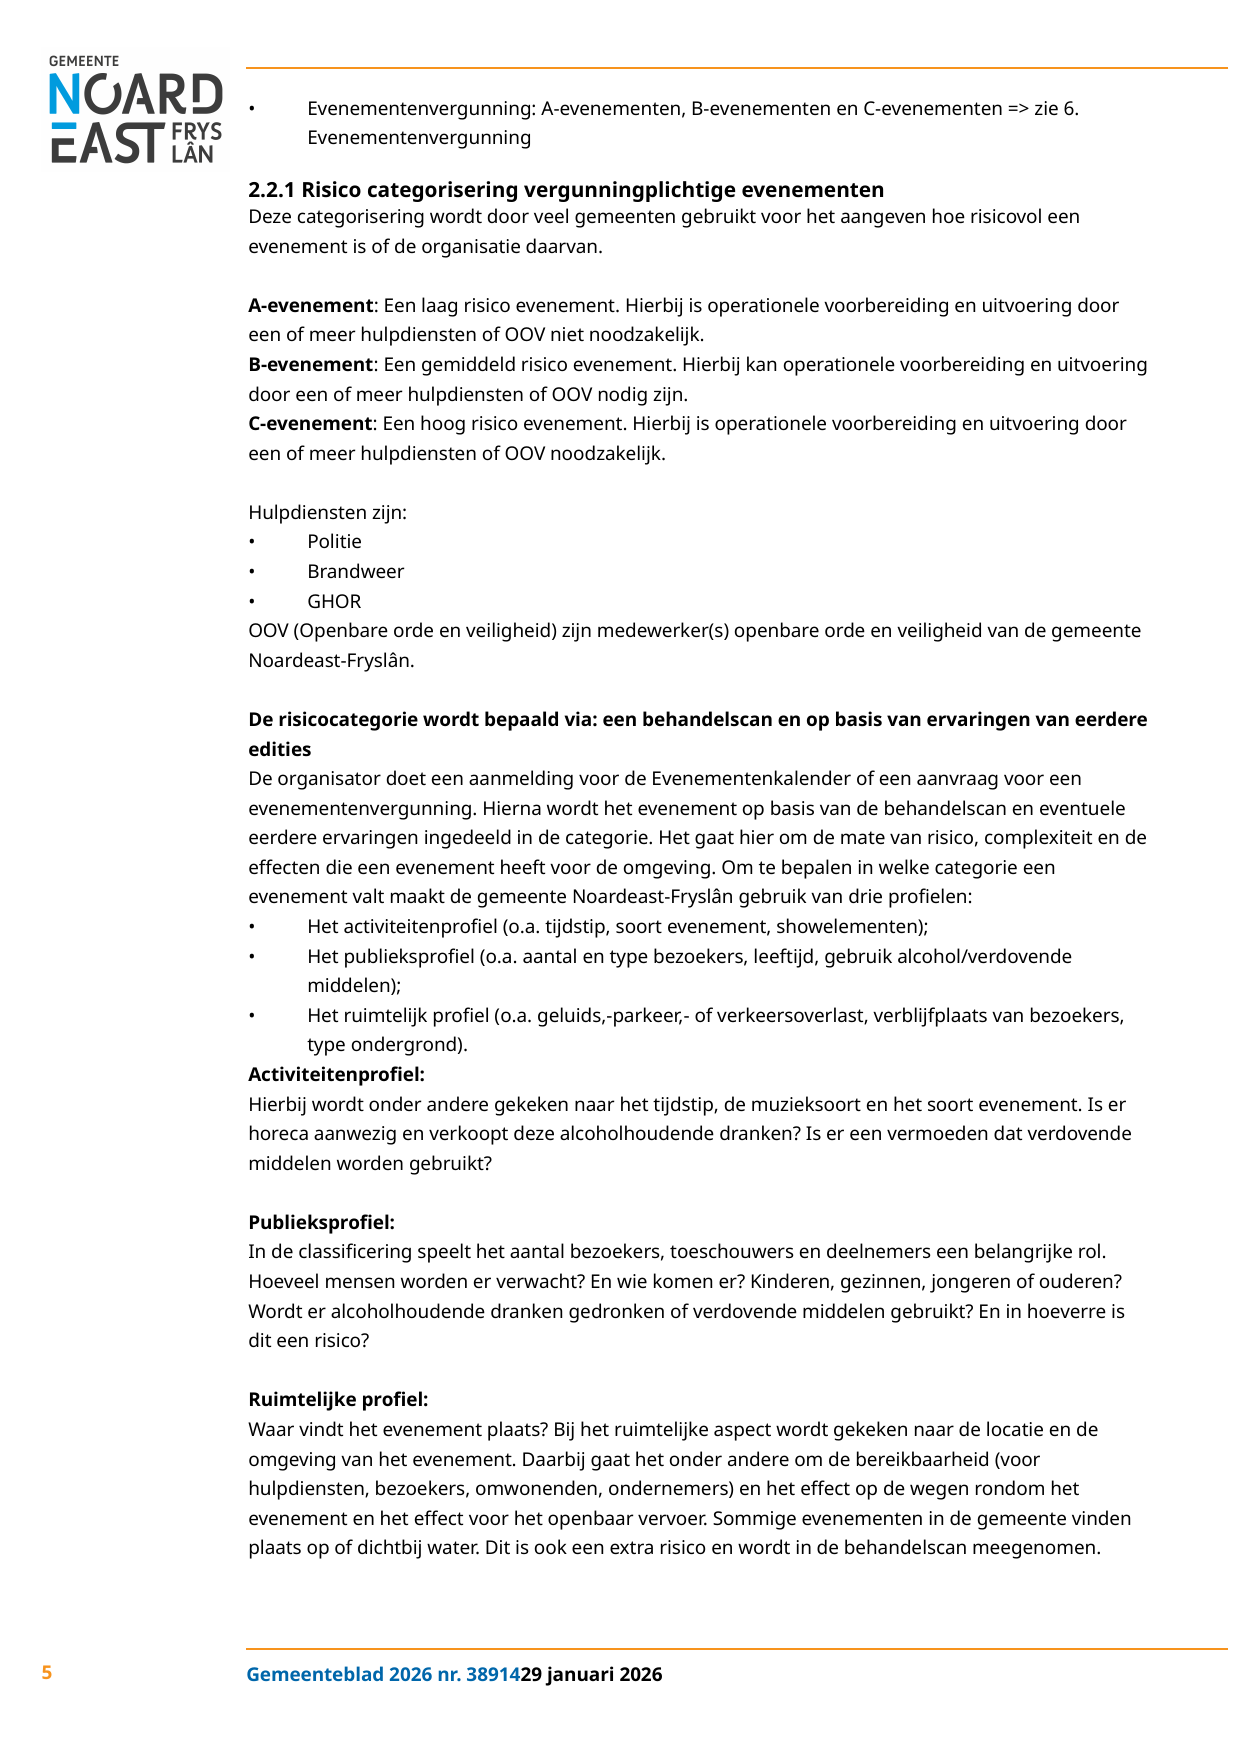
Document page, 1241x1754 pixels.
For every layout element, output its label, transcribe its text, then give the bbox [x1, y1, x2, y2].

text 2.2.1 Risico categorisering vergunningplichtige evenementen [248, 175, 1152, 203]
list GHOR [248, 588, 1152, 613]
list Brandweer [248, 558, 1152, 584]
text B-evenement: Een gemiddeld risico evenement. Hierbij kan operationele voorbereiding en uitvoering door een of meer hulpdiensten of OOV nodig zijn. [248, 351, 1152, 406]
text Waar vindt het evenement plaats? Bij het ruimtelijke aspect wordt gekeken naar de locatie en de omgeving van het evenement. Daarbij gaat het onder andere om de bereikbaarheid (voor hulpdiensten, bezoekers, omwonenden, ondernemers) en het effect op de wegen rondom het evenement en het effect voor het openbaar vervoer. Sommige evenementen in de gemeente vinden plaats op of dichtbij water. Dit is ook een extra risico en wordt in de behandelscan meegenomen. [248, 1416, 1152, 1560]
text C-evenement: Een hoog risico evenement. Hierbij is operationele voorbereiding en uitvoering door een of meer hulpdiensten of OOV noodzakelijk. [248, 410, 1152, 466]
text Hulpdiensten zijn: [248, 499, 1152, 525]
text Hierbij wordt onder andere gekeken naar het tijdstip, de muzieksoort en het soort evenement. Is er horeca aanwezig en verkoopt deze alcoholhoudende dranken? Is er een vermoeden dat verdovende middelen worden gebruikt? [248, 1091, 1152, 1176]
picture [41, 47, 231, 172]
list Politie [248, 529, 1152, 554]
text De organisator doet een aanmelding voor de Evenementenkalender of een aanvraag voor een evenementenvergunning. Hierna wordt het evenement op basis van de behandelscan en eventuele eerdere ervaringen ingedeeld in de categorie. Het gaat hier om de mate van risico, complexiteit en de effecten die een evenement heeft voor de omgeving. Om te bepalen in welke categorie een evenement valt maakt de gemeente Noardeast-Fryslân gebruik van drie profielen: [248, 765, 1152, 909]
list Evenementenvergunning: A-evenementen, B-evenementen en C-evenementen => zie 6. Evenementenvergunning [248, 95, 1152, 150]
list Het ruimtelijk profiel (o.a. geluids,-parkeer,- of verkeersoverlast, verblijfplaats van bezoekers, type ondergrond). [248, 1002, 1152, 1057]
text Deze categorisering wordt door veel gemeenten gebruikt voor het aangeven hoe risicovol een evenement is of de organisatie daarvan. [248, 203, 1152, 258]
list Het activiteitenprofiel (o.a. tijdstip, soort evenement, showelementen); [248, 913, 1152, 939]
text A-evenement: Een laag risico evenement. Hierbij is operationele voorbereiding en uitvoering door een of meer hulpdiensten of OOV niet noodzakelijk. [248, 292, 1152, 347]
text Publieksprofiel: [248, 1209, 1152, 1235]
text OOV (Openbare orde en veiligheid) zijn medewerker(s) openbare orde en veiligheid van de gemeente Noardeast-Fryslân. [248, 617, 1152, 673]
text De risicocategorie wordt bepaald via: een behandelscan en op basis van ervaringen van eerdere edities [248, 706, 1152, 761]
list Het publieksprofiel (o.a. aantal en type bezoekers, leeftijd, gebruik alcohol/verdovende middelen); [248, 943, 1152, 998]
text Activiteitenprofiel: [248, 1061, 1152, 1087]
text In de classificering speelt het aantal bezoekers, toeschouwers en deelnemers een belangrijke rol. Hoeveel mensen worden er verwacht? En wie komen er? Kinderen, gezinnen, jongeren of ouderen? Wordt er alcoholhoudende dranken gedronken of verdovende middelen gebruikt? En in hoeverre is dit een risico? [248, 1239, 1152, 1353]
text Ruimtelijke profiel: [248, 1387, 1152, 1412]
